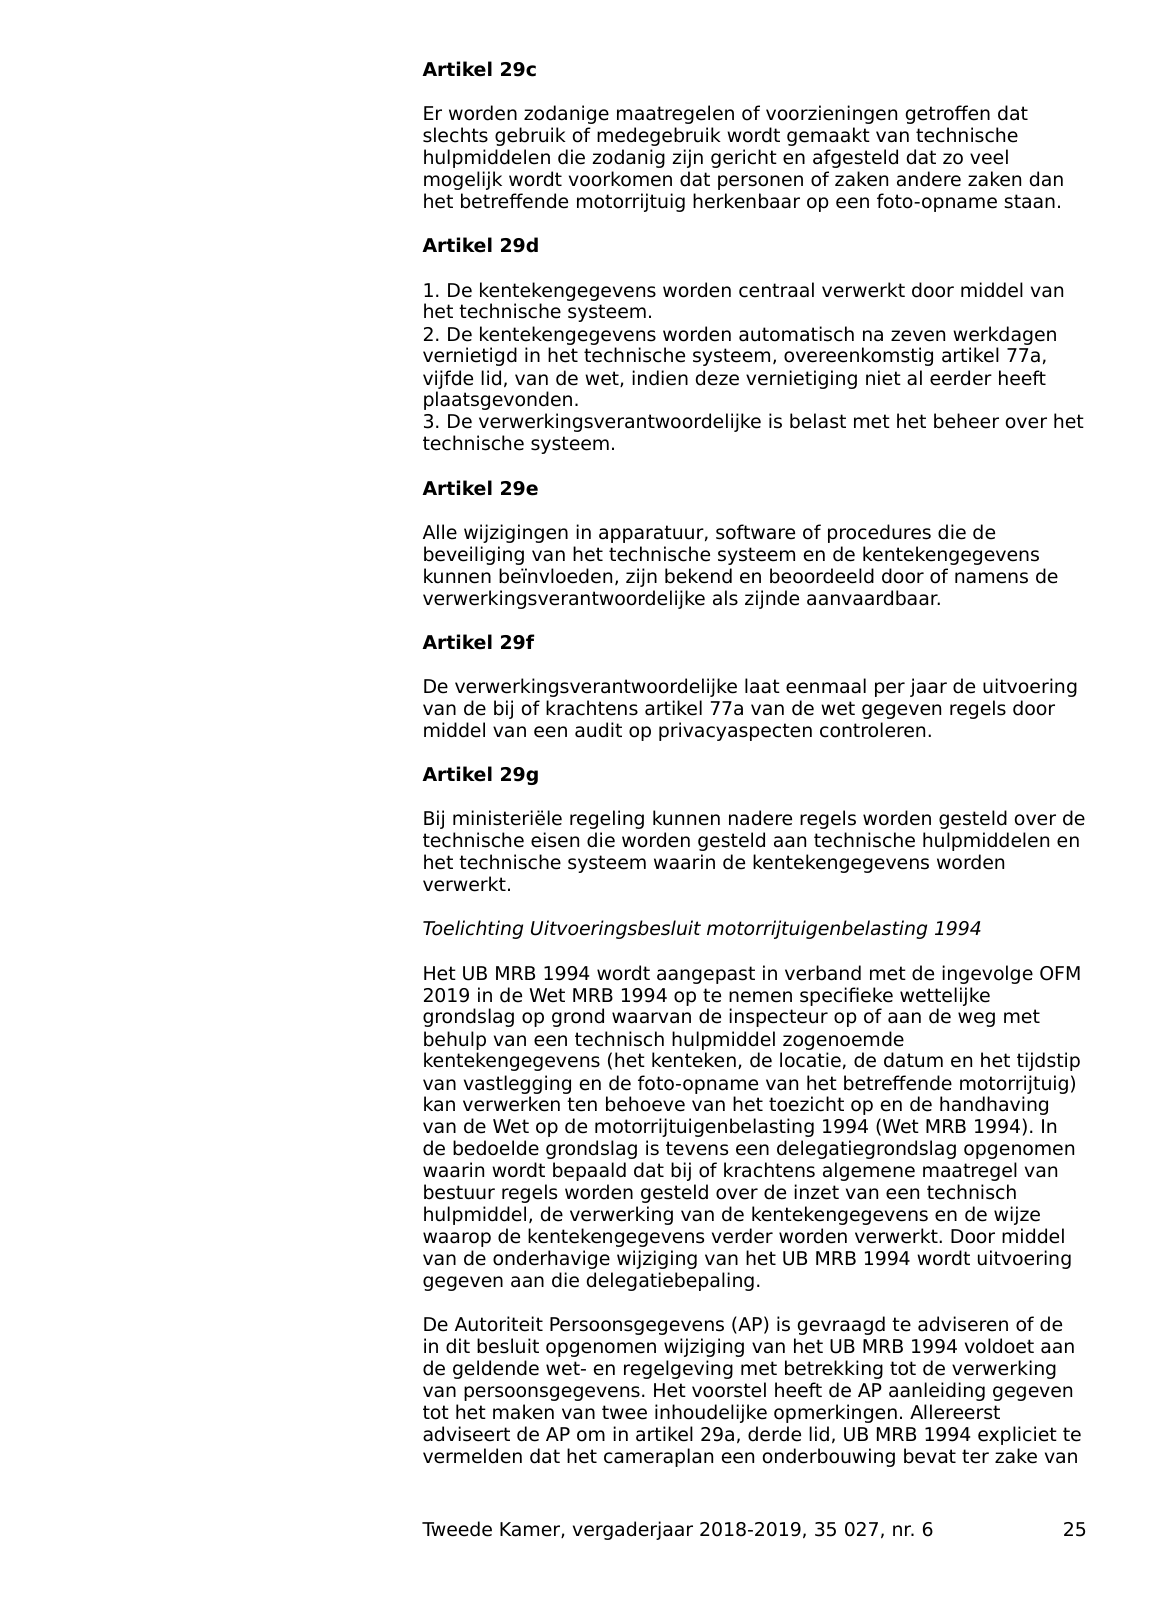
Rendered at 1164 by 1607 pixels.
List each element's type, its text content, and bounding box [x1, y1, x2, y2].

text De Autoriteit Persoonsgegevens (AP) is gevraagd te adviseren of de in dit besluit opgenomen wijziging van het UB MRB 1994 voldoet aan de geldende wet- en regelgeving met betrekking tot de verwerking van persoonsgegevens. Het voorstel heeft de AP aanleiding gegeven tot het maken van twee inhoudelijke opmerkingen. Allereerst adviseert de AP om in artikel 29a, derde lid, UB MRB 1994 expliciet te vermelden dat het cameraplan een onderbouwing bevat ter zake van [422, 1314, 1087, 1468]
subtitle Artikel 29f [422, 632, 1087, 654]
subtitle Artikel 29g [422, 764, 1087, 786]
subtitle Artikel 29d [422, 235, 1087, 257]
text Het UB MRB 1994 wordt aangepast in verband met de ingevolge OFM 2019 in de Wet MRB 1994 op te nemen specifieke wettelijke grondslag op grond waarvan de inspecteur op of aan de weg met behulp van een technisch hulpmiddel zogenoemde kentekengegevens (het kenteken, de locatie, de datum en het tijdstip van vastlegging en de foto-opname van het betreffende motorrijtuig) kan verwerken ten behoeve van het toezicht op en de handhaving van de Wet op de motorrijtuigenbelasting 1994 (Wet MRB 1994). In de bedoelde grondslag is tevens een delegatiegrondslag opgenomen waarin wordt bepaald dat bij of krachtens algemene maatregel van bestuur regels worden gesteld over de inzet van een technisch hulpmiddel, de verwerking van de kentekengegevens en de wijze waarop de kentekengegevens verder worden verwerkt. Door middel van de onderhavige wijziging van het UB MRB 1994 wordt uitvoering gegeven aan die delegatiebepaling. [422, 962, 1087, 1292]
text Bij ministeriële regeling kunnen nadere regels worden gesteld over de technische eisen die worden gesteld aan technische hulpmiddelen en het technische systeem waarin de kentekengegevens worden verwerkt. [422, 808, 1087, 896]
subtitle Toelichting Uitvoeringsbesluit motorrijtuigenbelasting 1994 [422, 918, 1087, 940]
subtitle Artikel 29e [422, 477, 1087, 499]
text De verwerkingsverantwoordelijke laat eenmaal per jaar de uitvoering van de bij of krachtens artikel 77a van de wet gegeven regels door middel van een audit op privacyaspecten controleren. [422, 676, 1087, 742]
text 2. De kentekengegevens worden automatisch na zeven werkdagen vernietigd in het technische systeem, overeenkomstig artikel 77a, vijfde lid, van de wet, indien deze vernietiging niet al eerder heeft plaatsgevonden. [422, 323, 1087, 411]
subtitle Artikel 29c [422, 59, 1087, 81]
text 1. De kentekengegevens worden centraal verwerkt door middel van het technische systeem. [422, 279, 1087, 323]
text Alle wijzigingen in apparatuur, software of procedures die de beveiliging van het technische systeem en de kentekengegevens kunnen beïnvloeden, zijn bekend en beoordeeld door of namens de verwerkingsverantwoordelijke als zijnde aanvaardbaar. [422, 522, 1087, 609]
text Er worden zodanige maatregelen of voorzieningen getroffen dat slechts gebruik of medegebruik wordt gemaakt van technische hulpmiddelen die zodanig zijn gericht en afgesteld dat zo veel mogelijk wordt voorkomen dat personen of zaken andere zaken dan het betreffende motorrijtuig herkenbaar op een foto-opname staan. [422, 103, 1087, 213]
text 3. De verwerkingsverantwoordelijke is belast met het beheer over het technische systeem. [422, 411, 1087, 455]
